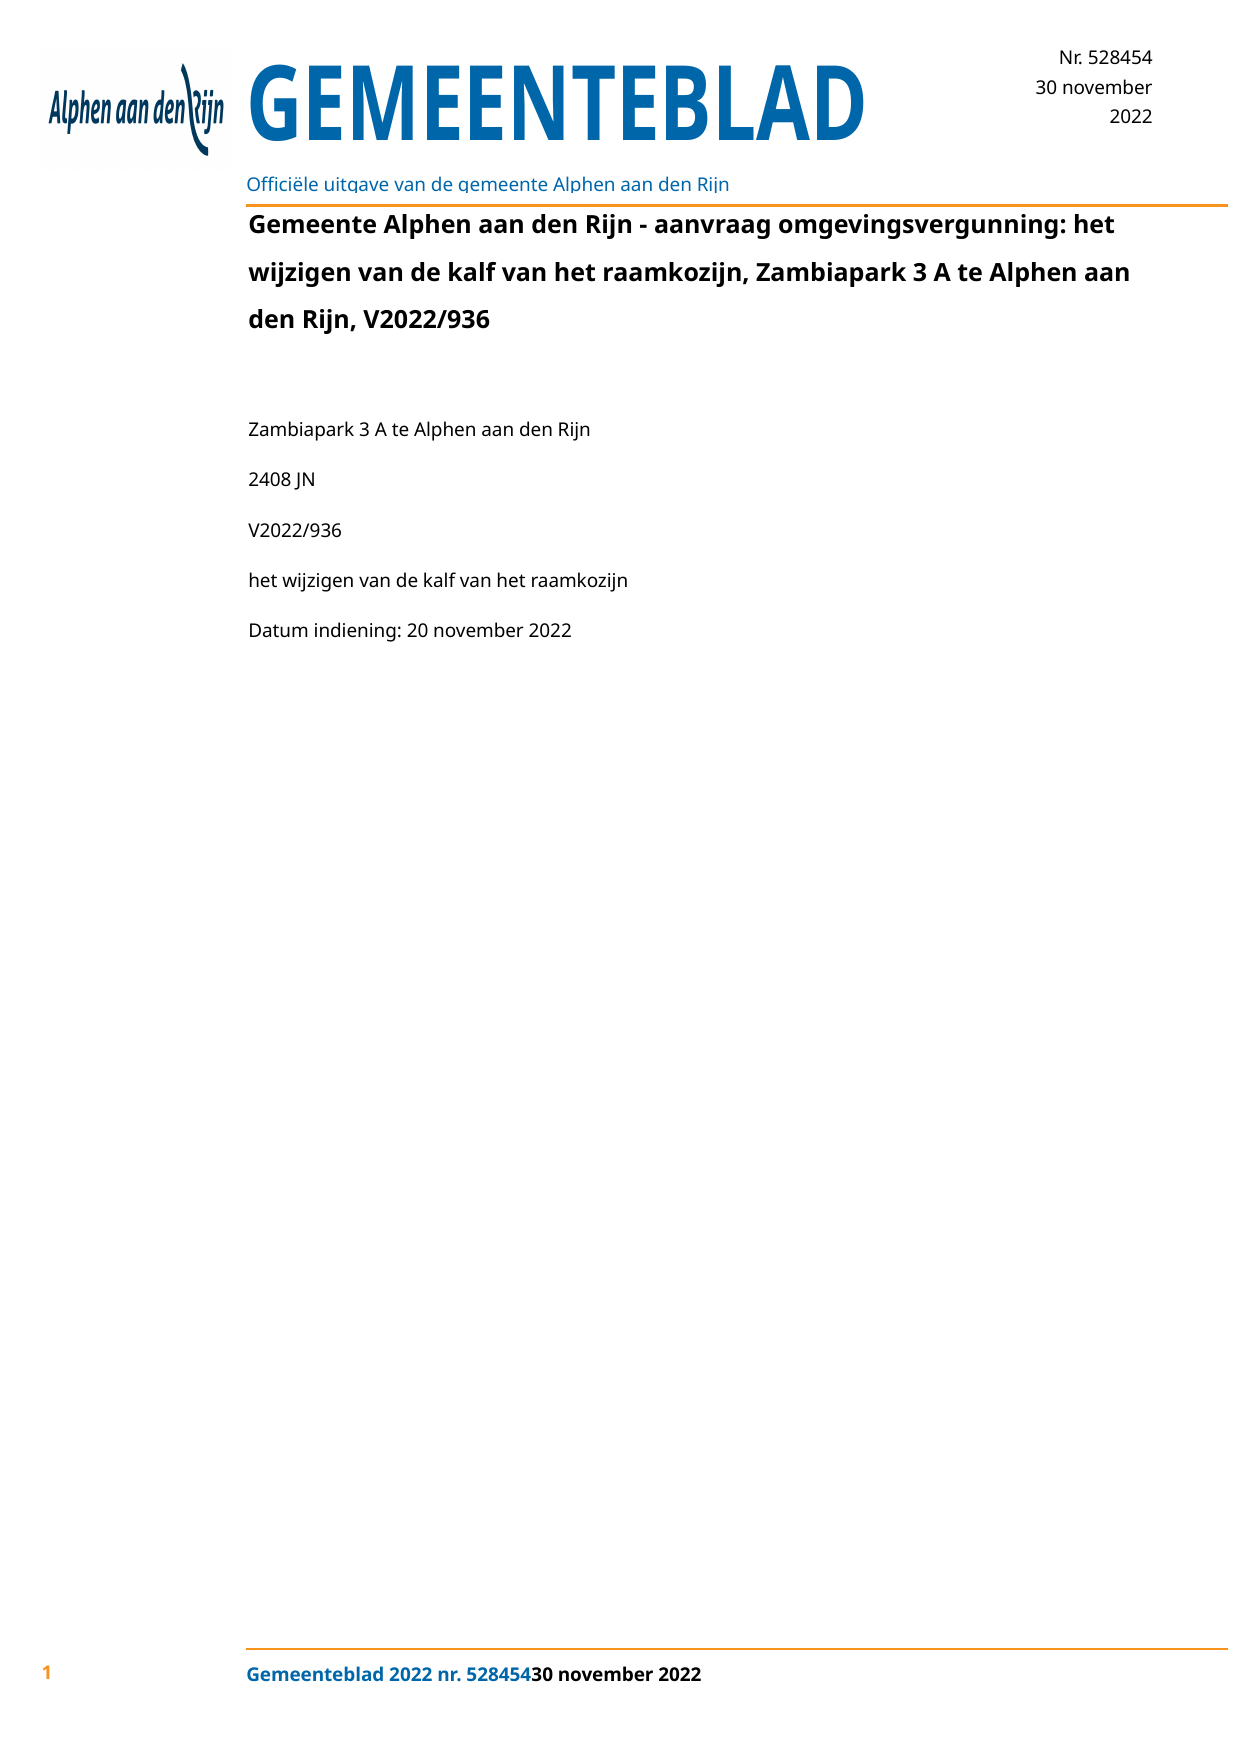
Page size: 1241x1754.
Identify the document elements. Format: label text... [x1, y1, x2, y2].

text Datum indiening: 20 november 2022 [248, 618, 1152, 643]
text het wijzigen van de kalf van het raamkozijn [248, 567, 1152, 593]
text Zambiapark 3 A te Alphen aan den Rijn [248, 416, 1152, 442]
picture [41, 47, 231, 172]
text V2022/936 [248, 517, 1152, 542]
text 2408 JN [248, 466, 1152, 492]
text Gemeente Alphen aan den Rijn - aanvraag omgevingsvergunning: het wijzigen van de kalf van het raamkozijn, Zambiapark 3 A te Alphen aan den Rijn, V2022/936 [248, 207, 1152, 336]
